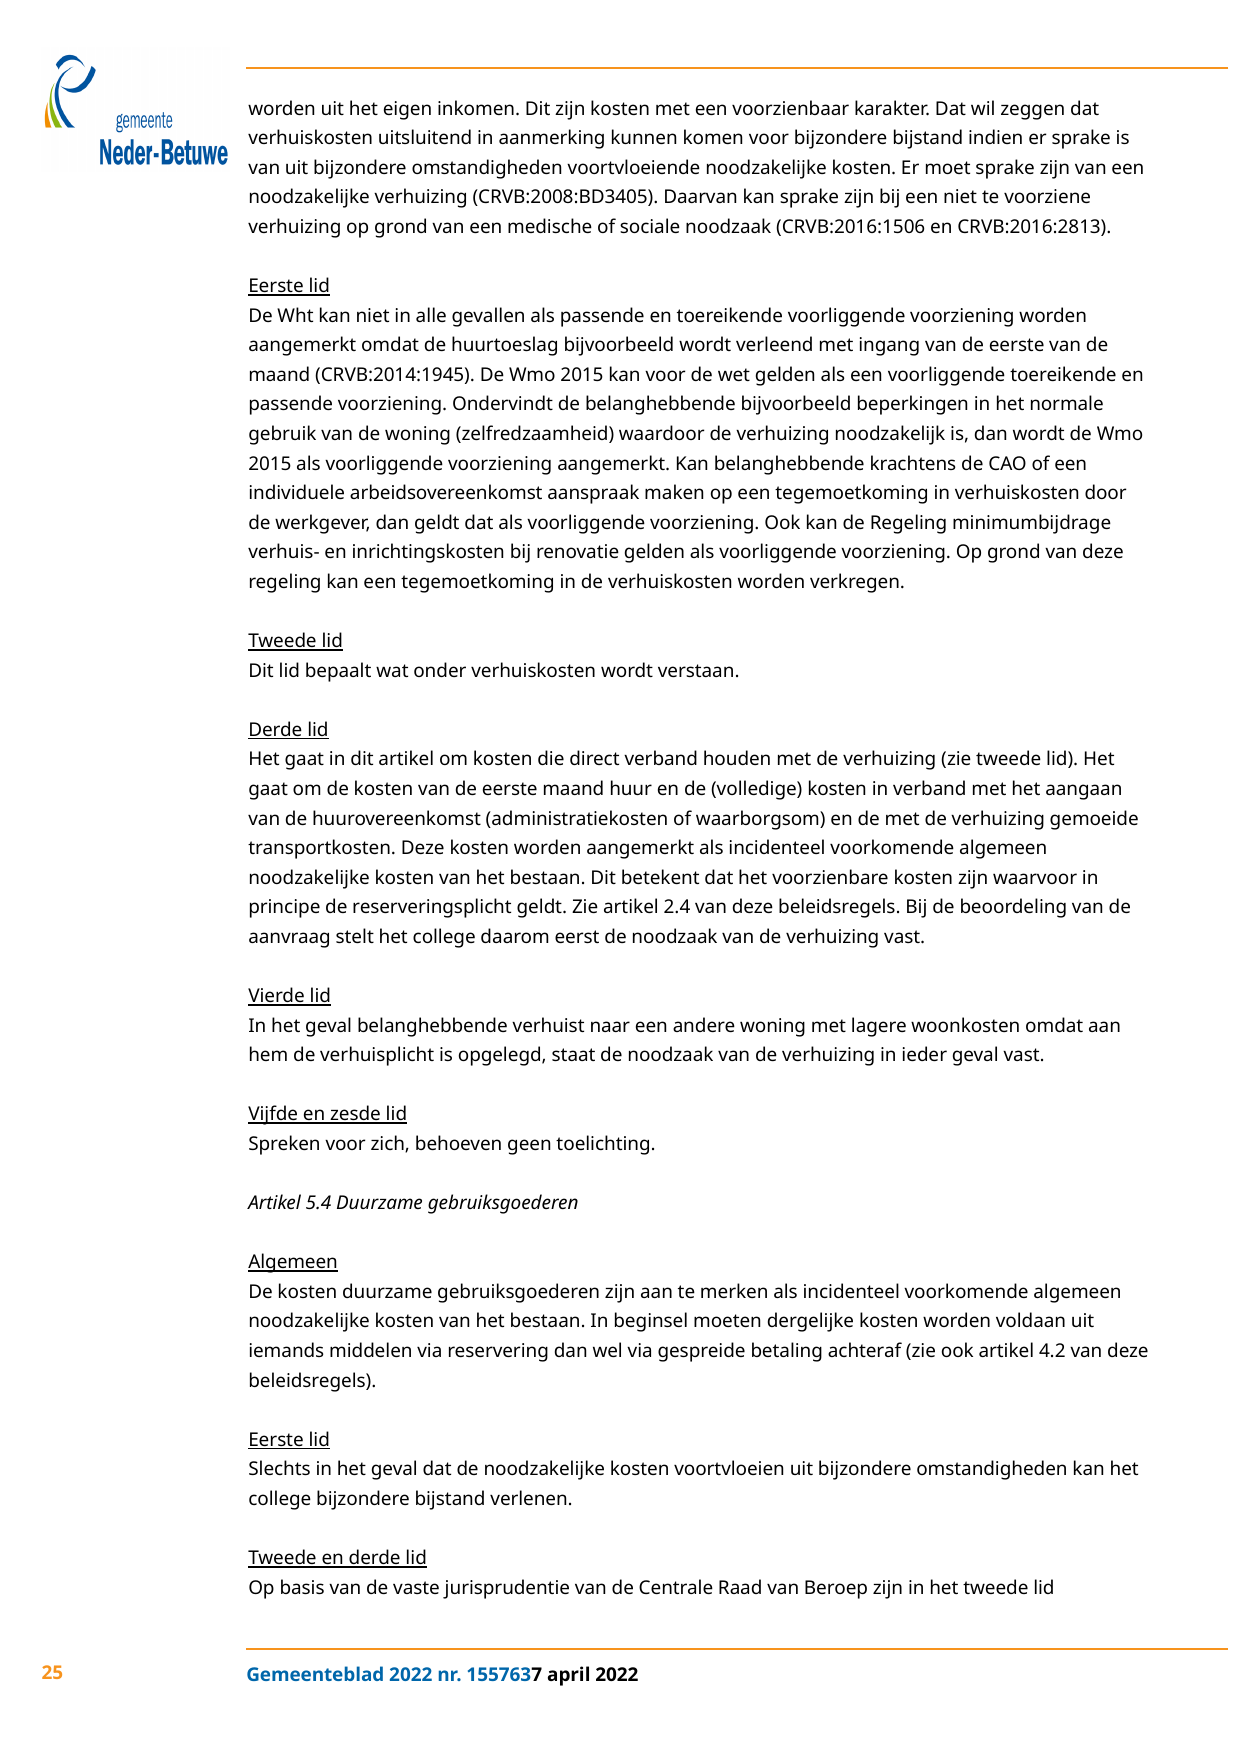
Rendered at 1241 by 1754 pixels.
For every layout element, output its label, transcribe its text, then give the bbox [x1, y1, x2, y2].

text Dit lid bepaalt wat onder verhuiskosten wordt verstaan. [248, 657, 1152, 683]
text Vijfde en zesde lid [248, 1101, 1152, 1126]
text In het geval belanghebbende verhuist naar een andere woning met lagere woonkosten omdat aan hem de verhuisplicht is opgelegd, staat de noodzaak van de verhuizing in ieder geval vast. [248, 1012, 1152, 1067]
text De Wht kan niet in alle gevallen als passende en toereikende voorliggende voorziening worden aangemerkt omdat de huurtoeslag bijvoorbeeld wordt verleend met ingang van de eerste van de maand (CRVB:2014:1945). De Wmo 2015 kan voor de wet gelden als een voorliggende toereikende en passende voorziening. Ondervindt de belanghebbende bijvoorbeeld beperkingen in het normale gebruik van de woning (zelfredzaamheid) waardoor de verhuizing noodzakelijk is, dan wordt de Wmo 2015 als voorliggende voorziening aangemerkt. Kan belanghebbende krachtens de CAO of een individuele arbeidsovereenkomst aanspraak maken op een tegemoetkoming in verhuiskosten door de werkgever, dan geldt dat als voorliggende voorziening. Ook kan de Regeling minimumbijdrage verhuis- en inrichtingskosten bij renovatie gelden als voorliggende voorziening. Op grond van deze regeling kan een tegemoetkoming in de verhuiskosten worden verkregen. [248, 302, 1152, 594]
text Vierde lid [248, 982, 1152, 1008]
text De kosten duurzame gebruiksgoederen zijn aan te merken als incidenteel voorkomende algemeen noodzakelijke kosten van het bestaan. In beginsel moeten dergelijke kosten worden voldaan uit iemands middelen via reservering dan wel via gespreide betaling achteraf (zie ook artikel 4.2 van deze beleidsregels). [248, 1278, 1152, 1393]
text Eerste lid [248, 1426, 1152, 1452]
text Eerste lid [248, 272, 1152, 298]
picture [41, 47, 231, 172]
text Artikel 5.4 Duurzame gebruiksgoederen [248, 1189, 1152, 1215]
text Op basis van de vaste jurisprudentie van de Centrale Raad van Beroep zijn in het tweede lid [248, 1574, 1152, 1600]
text Derde lid [248, 716, 1152, 742]
text Tweede en derde lid [248, 1544, 1152, 1570]
text Slechts in het geval dat de noodzakelijke kosten voortvloeien uit bijzondere omstandigheden kan het college bijzondere bijstand verlenen. [248, 1456, 1152, 1511]
text Het gaat in dit artikel om kosten die direct verband houden met de verhuizing (zie tweede lid). Het gaat om de kosten van de eerste maand huur en de (volledige) kosten in verband met het aangaan van de huurovereenkomst (administratiekosten of waarborgsom) en de met de verhuizing gemoeide transportkosten. Deze kosten worden aangemerkt als incidenteel voorkomende algemeen noodzakelijke kosten van het bestaan. Dit betekent dat het voorzienbare kosten zijn waarvoor in principe de reserveringsplicht geldt. Zie artikel 2.4 van deze beleidsregels. Bij de beoordeling van de aanvraag stelt het college daarom eerst de noodzaak van de verhuizing vast. [248, 746, 1152, 949]
text worden uit het eigen inkomen. Dit zijn kosten met een voorzienbaar karakter. Dat wil zeggen dat verhuiskosten uitsluitend in aanmerking kunnen komen voor bijzondere bijstand indien er sprake is van uit bijzondere omstandigheden voortvloeiende noodzakelijke kosten. Er moet sprake zijn van een noodzakelijke verhuizing (CRVB:2008:BD3405). Daarvan kan sprake zijn bij een niet te voorziene verhuizing op grond van een medische of sociale noodzaak (CRVB:2016:1506 en CRVB:2016:2813). [248, 95, 1152, 239]
text Tweede lid [248, 627, 1152, 653]
text Spreken voor zich, behoeven geen toelichting. [248, 1130, 1152, 1156]
text Algemeen [248, 1248, 1152, 1274]
